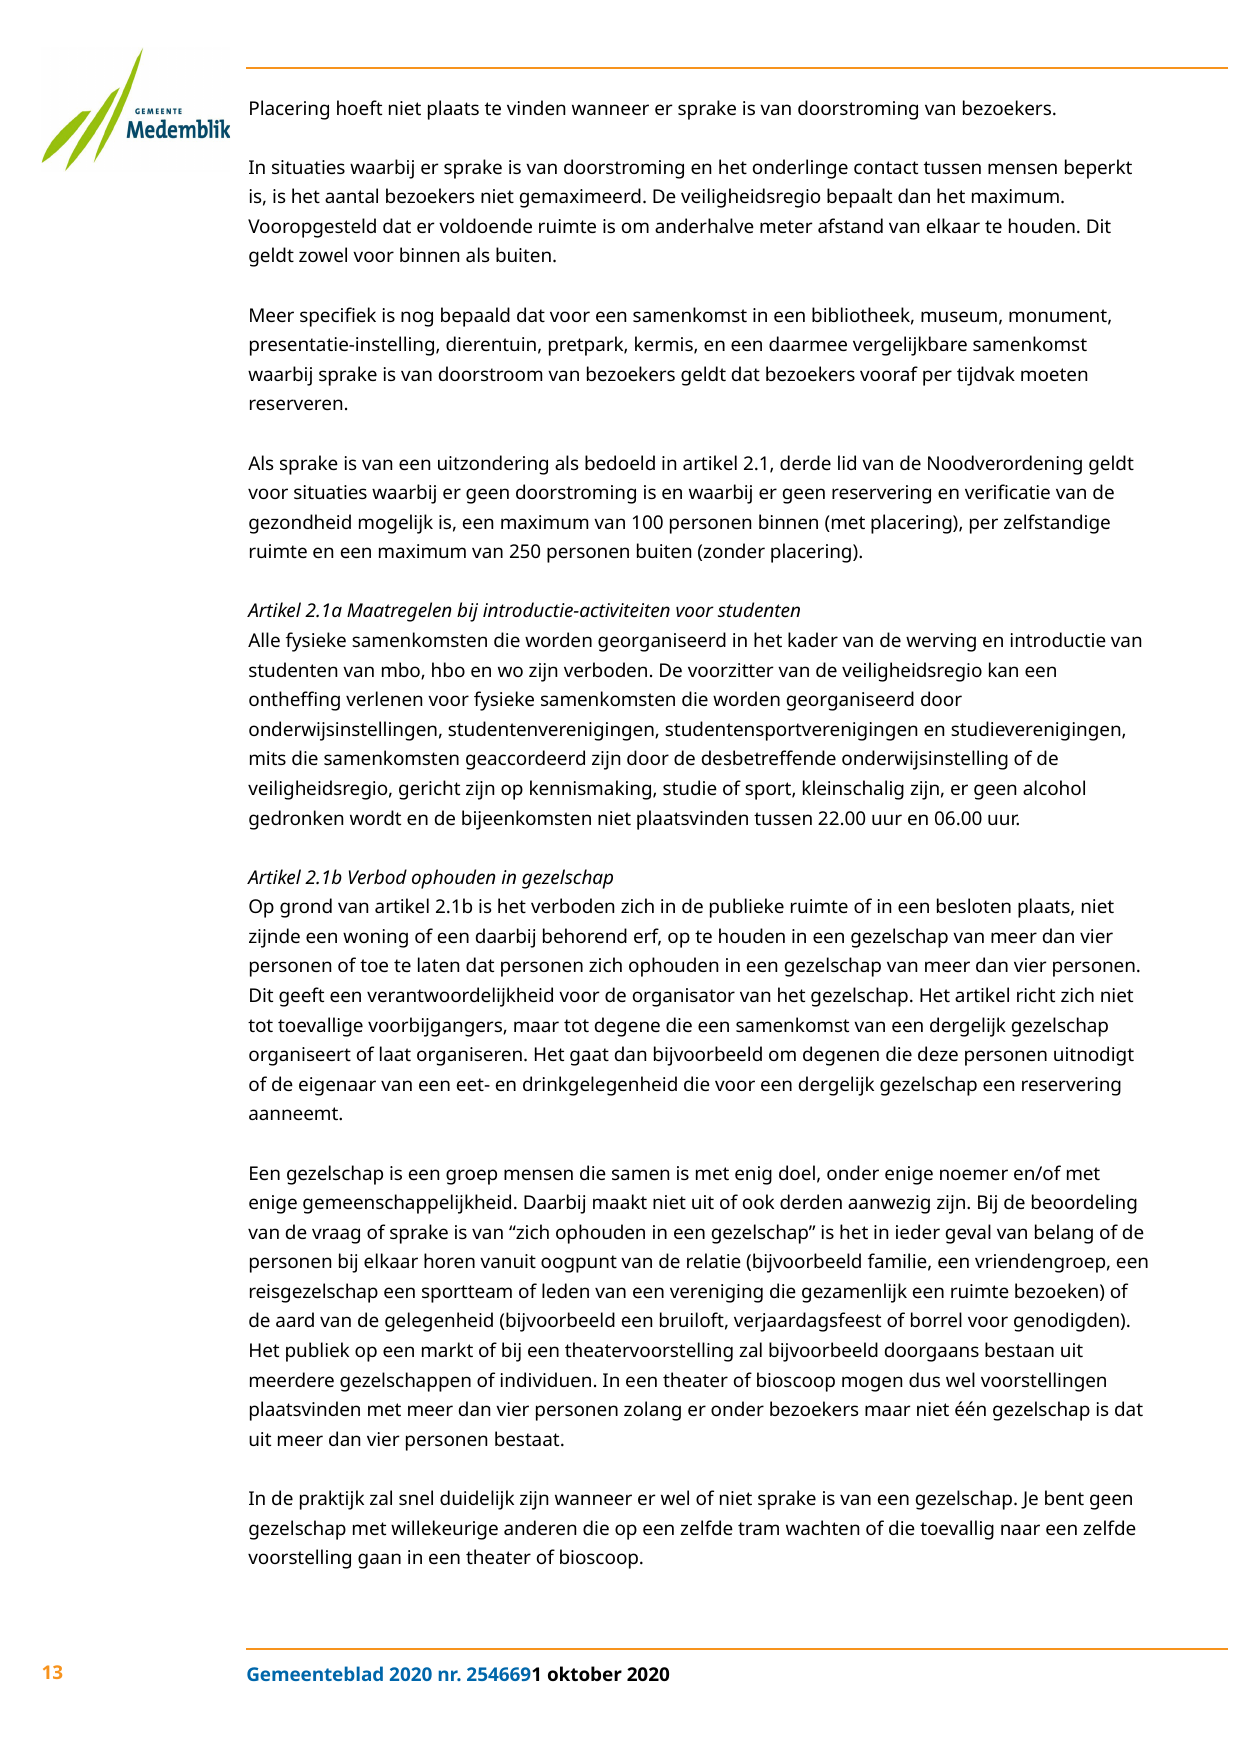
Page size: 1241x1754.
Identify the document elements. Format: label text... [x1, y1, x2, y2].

text Een gezelschap is een groep mensen die samen is met enig doel, onder enige noemer en/of met enige gemeenschappelijkheid. Daarbij maakt niet uit of ook derden aanwezig zijn. Bij de beoordeling van de vraag of sprake is van “zich ophouden in een gezelschap” is het in ieder geval van belang of de personen bij elkaar horen vanuit oogpunt van de relatie (bijvoorbeeld familie, een vriendengroep, een reisgezelschap een sportteam of leden van een vereniging die gezamenlijk een ruimte bezoeken) of de aard van de gelegenheid (bijvoorbeeld een bruiloft, verjaardagsfeest of borrel voor genodigden). Het publiek op een markt of bij een theatervoorstelling zal bijvoorbeeld doorgaans bestaan uit meerdere gezelschappen of individuen. In een theater of bioscoop mogen dus wel voorstellingen plaatsvinden met meer dan vier personen zolang er onder bezoekers maar niet één gezelschap is dat uit meer dan vier personen bestaat. [248, 1160, 1152, 1452]
text Als sprake is van een uitzondering als bedoeld in artikel 2.1, derde lid van de Noodverordening geldt voor situaties waarbij er geen doorstroming is en waarbij er geen reservering en verificatie van de gezondheid mogelijk is, een maximum van 100 personen binnen (met placering), per zelfstandige ruimte en een maximum van 250 personen buiten (zonder placering). [248, 450, 1152, 564]
picture [41, 47, 231, 172]
text Op grond van artikel 2.1b is het verboden zich in de publieke ruimte of in een besloten plaats, niet zijnde een woning of een daarbij behorend erf, op te houden in een gezelschap van meer dan vier personen of toe te laten dat personen zich ophouden in een gezelschap van meer dan vier personen. Dit geeft een verantwoordelijkheid voor de organisator van het gezelschap. Het artikel richt zich niet tot toevallige voorbijgangers, maar tot degene die een samenkomst van een dergelijk gezelschap organiseert of laat organiseren. Het gaat dan bijvoorbeeld om degenen die deze personen uitnodigt of de eigenaar van een eet- en drinkgelegenheid die voor een dergelijk gezelschap een reservering aanneemt. [248, 893, 1152, 1126]
text In situaties waarbij er sprake is van doorstroming en het onderlinge contact tussen mensen beperkt is, is het aantal bezoekers niet gemaximeerd. De veiligheidsregio bepaalt dan het maximum. Vooropgesteld dat er voldoende ruimte is om anderhalve meter afstand van elkaar te houden. Dit geldt zowel voor binnen als buiten. [248, 154, 1152, 268]
text In de praktijk zal snel duidelijk zijn wanneer er wel of niet sprake is van een gezelschap. Je bent geen gezelschap met willekeurige anderen die op een zelfde tram wachten of die toevallig naar een zelfde voorstelling gaan in een theater of bioscoop. [248, 1485, 1152, 1570]
text Artikel 2.1a Maatregelen bij introductie-activiteiten voor studenten [248, 598, 1152, 623]
text Meer specifiek is nog bepaald dat voor een samenkomst in een bibliotheek, museum, monument, presentatie-instelling, dierentuin, pretpark, kermis, en een daarmee vergelijkbare samenkomst waarbij sprake is van doorstroom van bezoekers geldt dat bezoekers vooraf per tijdvak moeten reserveren. [248, 302, 1152, 416]
text Artikel 2.1b Verbod ophouden in gezelschap [248, 864, 1152, 890]
text Placering hoeft niet plaats te vinden wanneer er sprake is van doorstroming van bezoekers. [248, 95, 1152, 121]
text Alle fysieke samenkomsten die worden georganiseerd in het kader van de werving en introductie van studenten van mbo, hbo en wo zijn verboden. De voorzitter van de veiligheidsregio kan een ontheffing verlenen voor fysieke samenkomsten die worden georganiseerd door onderwijsinstellingen, studentenverenigingen, studentensportverenigingen en studieverenigingen, mits die samenkomsten geaccordeerd zijn door de desbetreffende onderwijsinstelling of de veiligheidsregio, gericht zijn op kennismaking, studie of sport, kleinschalig zijn, er geen alcohol gedronken wordt en de bijeenkomsten niet plaatsvinden tussen 22.00 uur en 06.00 uur. [248, 627, 1152, 831]
